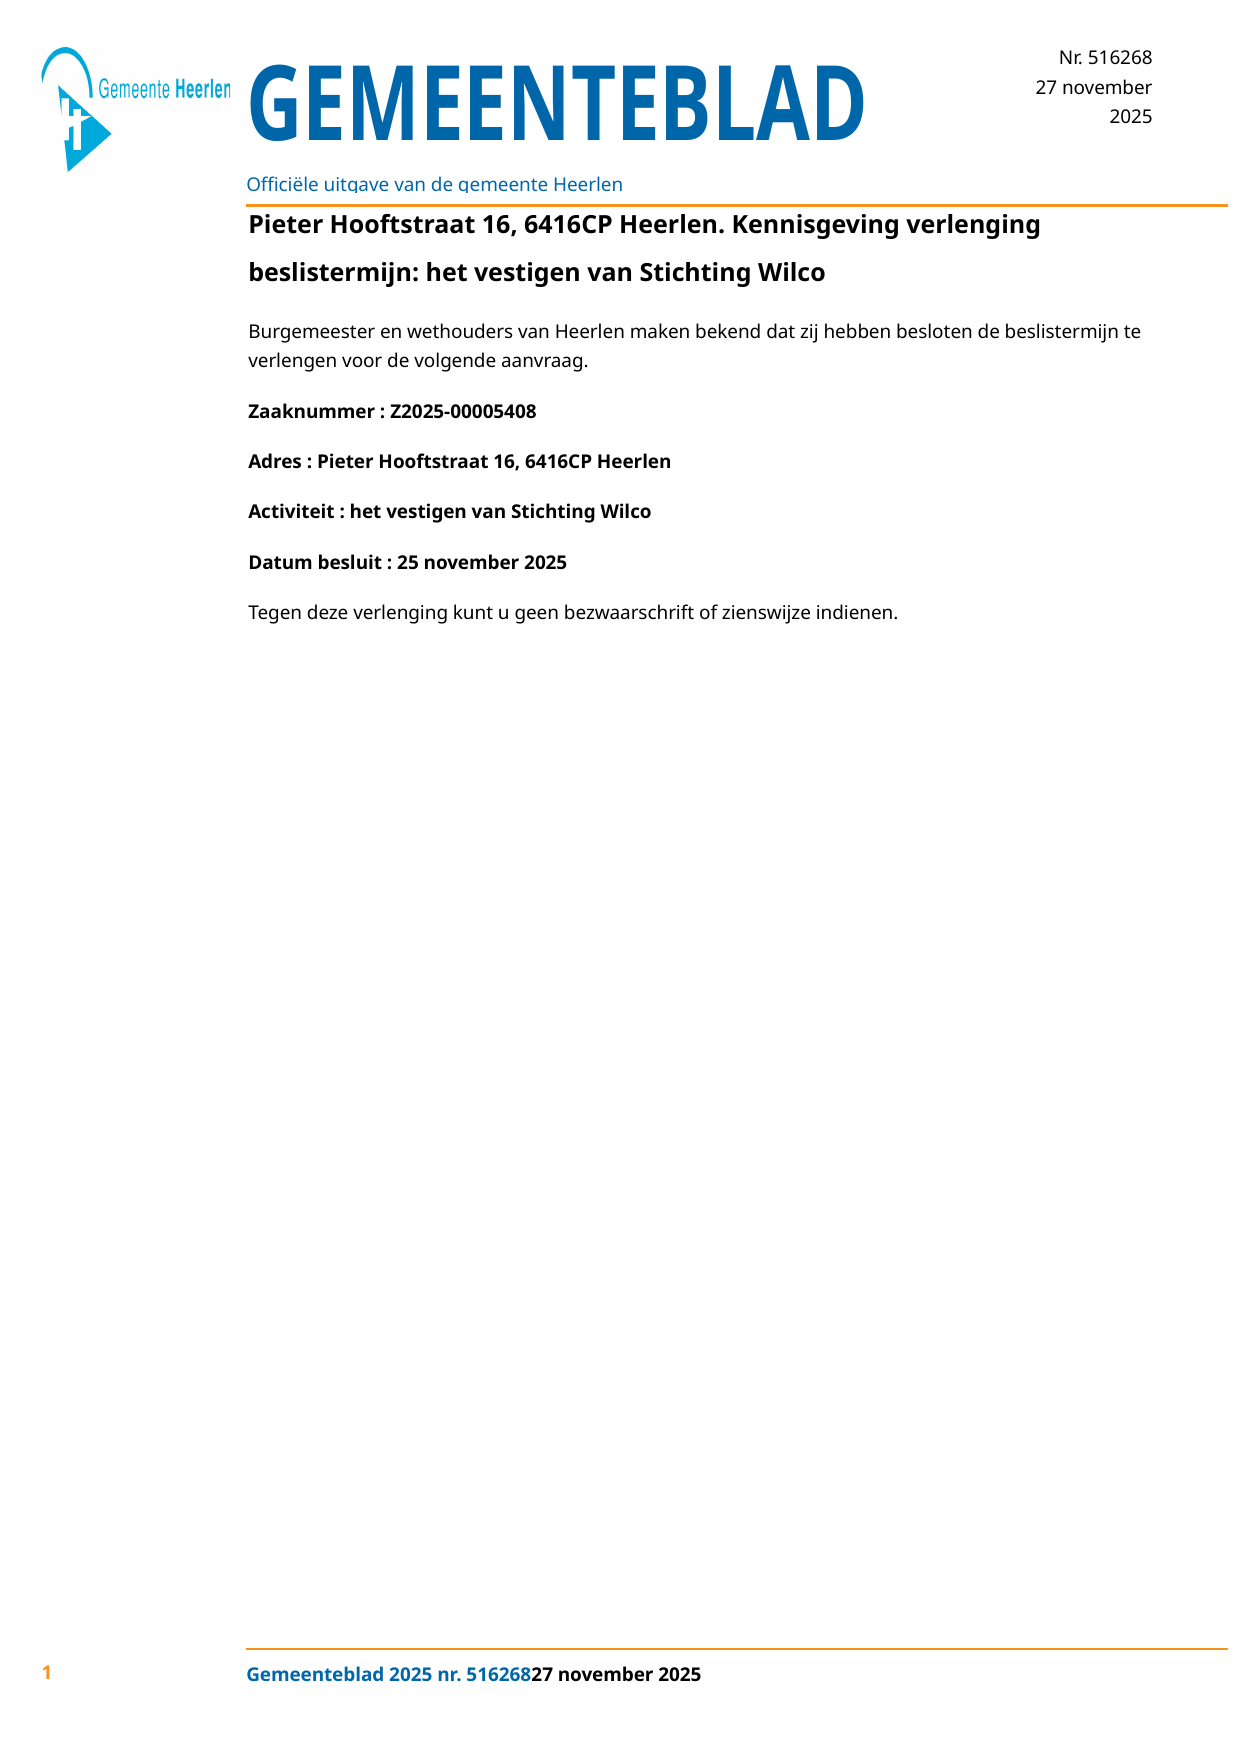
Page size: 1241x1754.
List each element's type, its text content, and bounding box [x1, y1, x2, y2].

picture [41, 47, 231, 172]
text Zaaknummer : Z2025-00005408 [248, 398, 1152, 424]
picture [41, 47, 59, 70]
text Activiteit : het vestigen van Stichting Wilco [248, 499, 1152, 524]
text Pieter Hooftstraat 16, 6416CP Heerlen. Kennisgeving verlenging beslistermijn: het vestigen van Stichting Wilco [248, 207, 1152, 288]
text Burgemeester en wethouders van Heerlen maken bekend dat zij hebben besloten de beslistermijn te verlengen voor de volgende aanvraag. [248, 318, 1152, 373]
text Tegen deze verlenging kunt u geen bezwaarschrift of zienswijze indienen. [248, 599, 1152, 625]
text Datum besluit : 25 november 2025 [248, 549, 1152, 575]
text Adres : Pieter Hooftstraat 16, 6416CP Heerlen [248, 448, 1152, 474]
